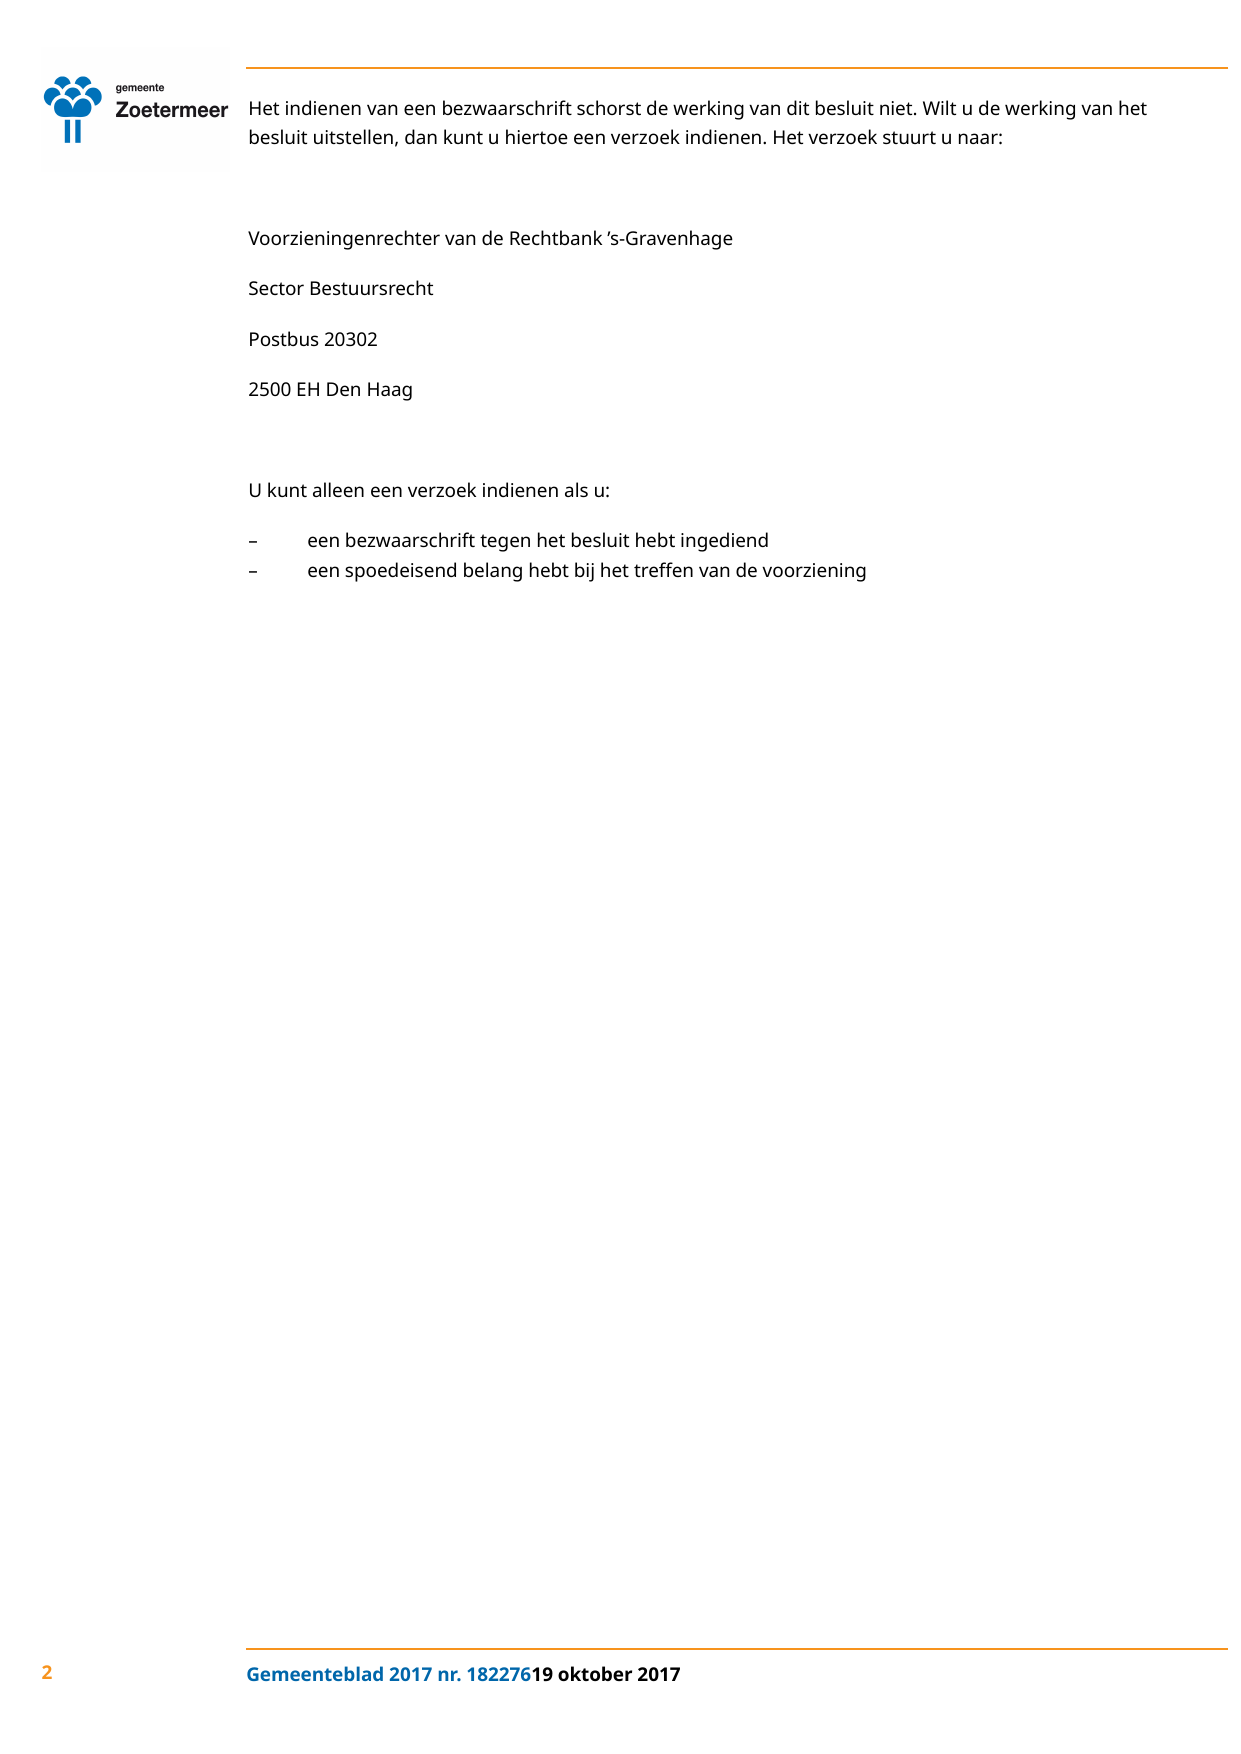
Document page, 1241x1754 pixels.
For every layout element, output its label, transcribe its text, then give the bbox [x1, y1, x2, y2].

list een bezwaarschrift tegen het besluit hebt ingediend [248, 528, 1152, 553]
picture [41, 47, 231, 172]
text Het indienen van een bezwaarschrift schorst de werking van dit besluit niet. Wilt u de werking van het besluit uitstellen, dan kunt u hiertoe een verzoek indienen. Het verzoek stuurt u naar: [248, 95, 1152, 150]
text Sector Bestuursrecht [248, 276, 1152, 301]
list een spoedeisend belang hebt bij het treffen van de voorziening [248, 557, 1152, 583]
text Postbus 20302 [248, 326, 1152, 352]
text Voorzieningenrechter van de Rechtbank ’s-Gravenhage [248, 225, 1152, 251]
text U kunt alleen een verzoek indienen als u: [248, 477, 1152, 503]
text 2500 EH Den Haag [248, 376, 1152, 402]
